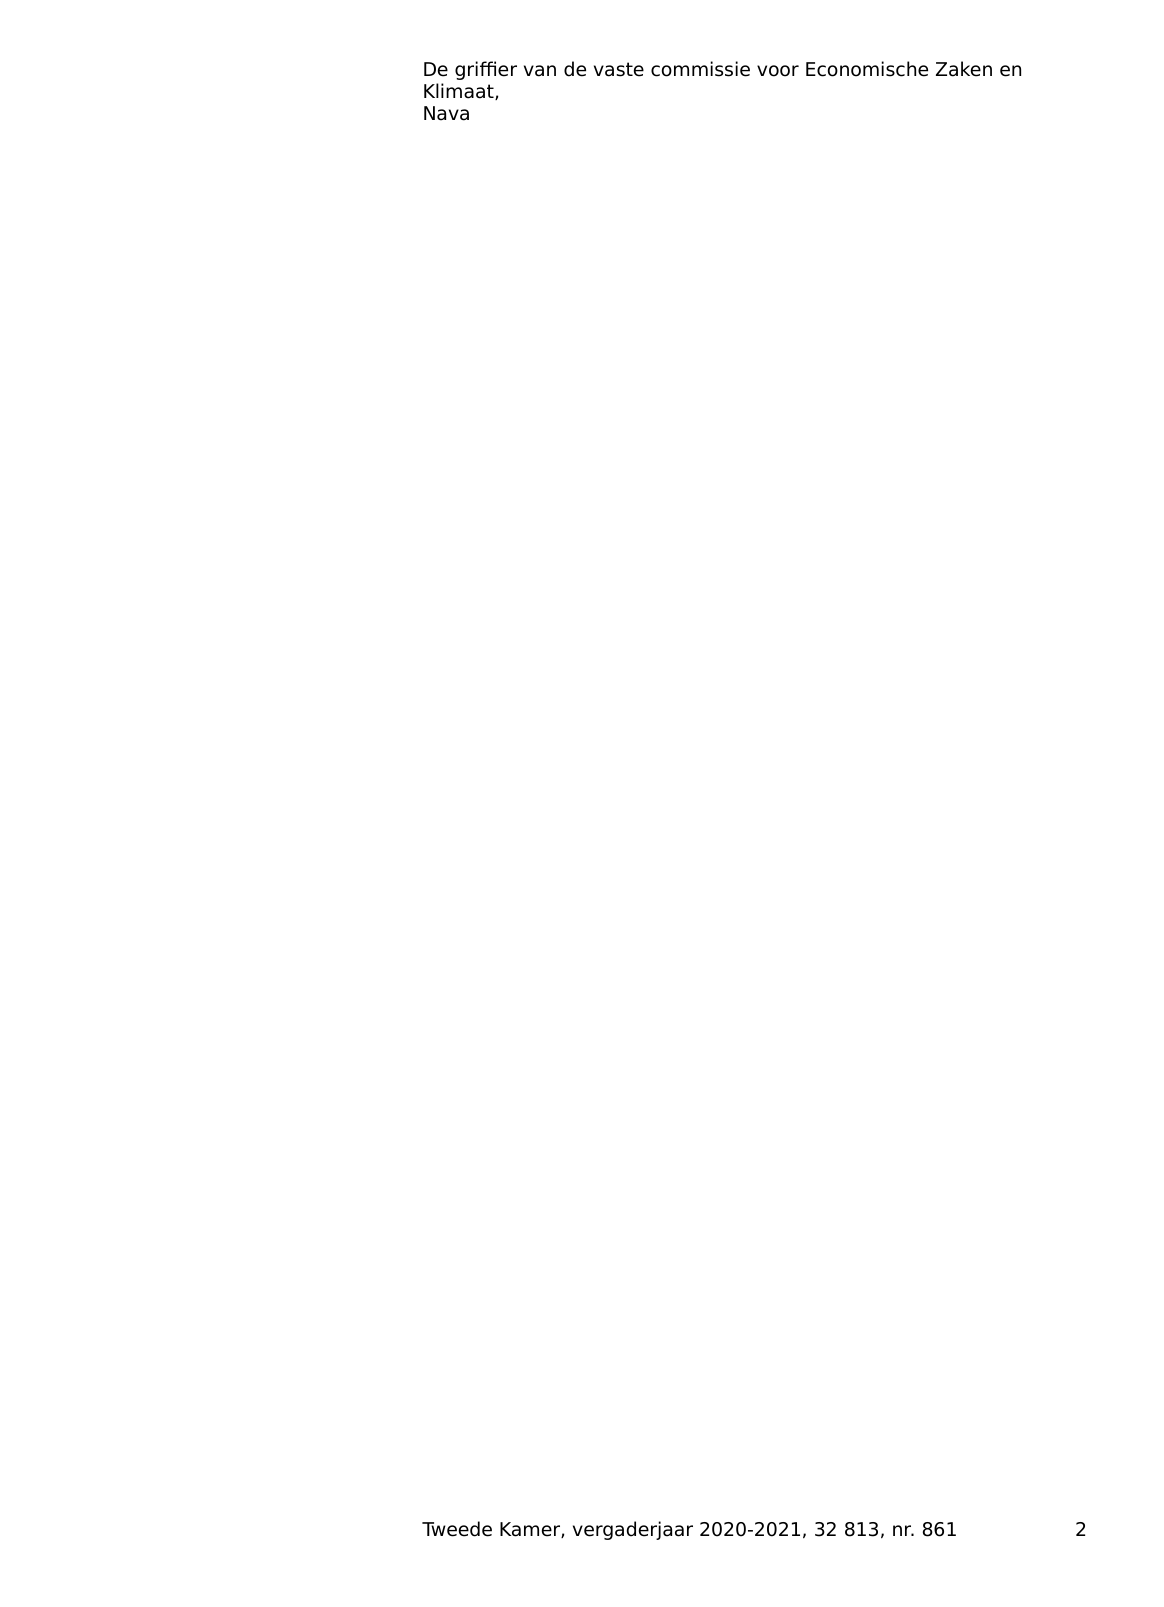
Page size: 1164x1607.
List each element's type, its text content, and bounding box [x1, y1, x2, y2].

text De griffier van de vaste commissie voor Economische Zaken en Klimaat, Nava [422, 59, 1087, 125]
